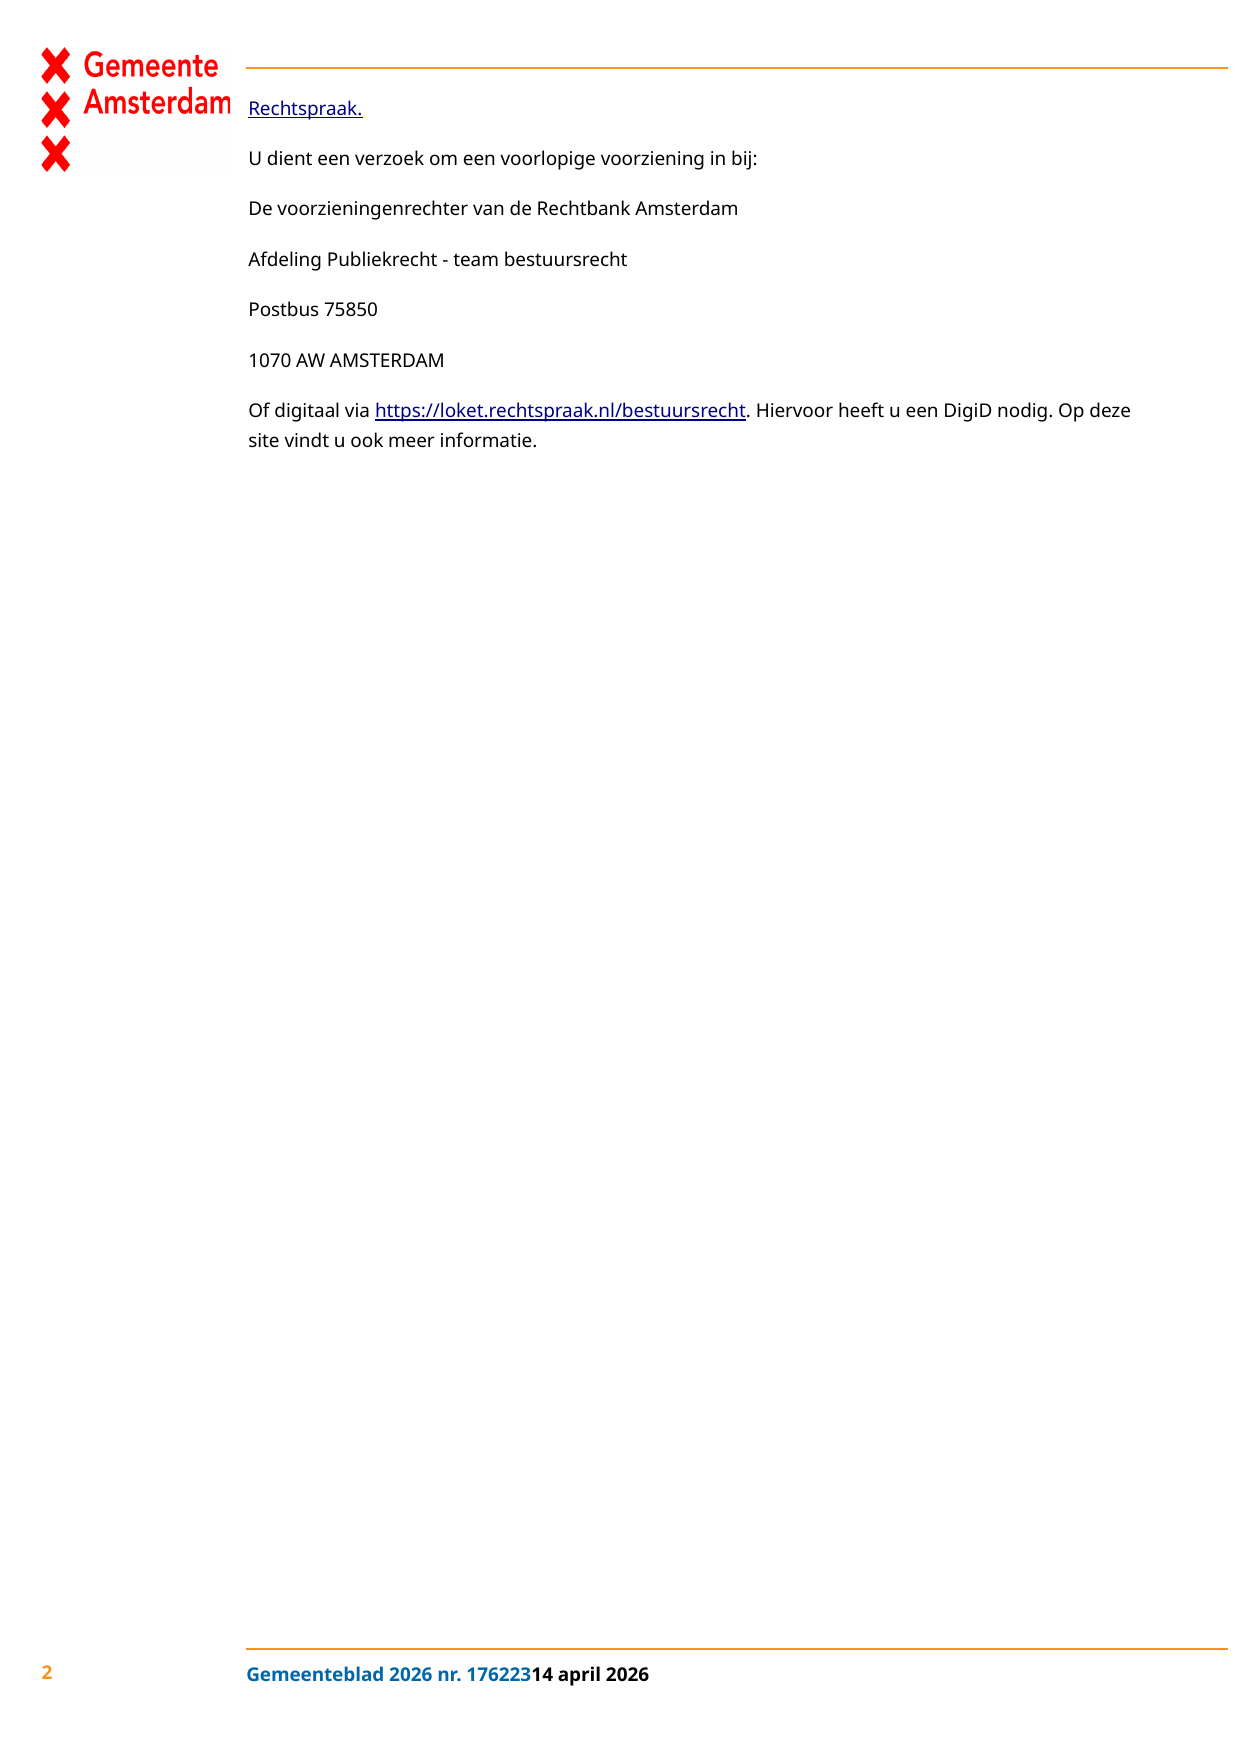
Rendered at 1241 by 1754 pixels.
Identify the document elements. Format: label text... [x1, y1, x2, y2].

text Rechtspraak. [248, 95, 1152, 121]
text Postbus 75850 [248, 296, 1152, 322]
text De voorzieningenrechter van de Rechtbank Amsterdam [248, 196, 1152, 221]
picture [41, 47, 231, 172]
text Of digitaal via https://loket.rechtspraak.nl/bestuursrecht. Hiervoor heeft u een DigiD nodig. Op deze site vindt u ook meer informatie. [248, 397, 1152, 453]
text U dient een verzoek om een voorlopige voorziening in bij: [248, 145, 1152, 171]
text Afdeling Publiekrecht - team bestuursrecht [248, 246, 1152, 272]
text 1070 AW AMSTERDAM [248, 347, 1152, 373]
